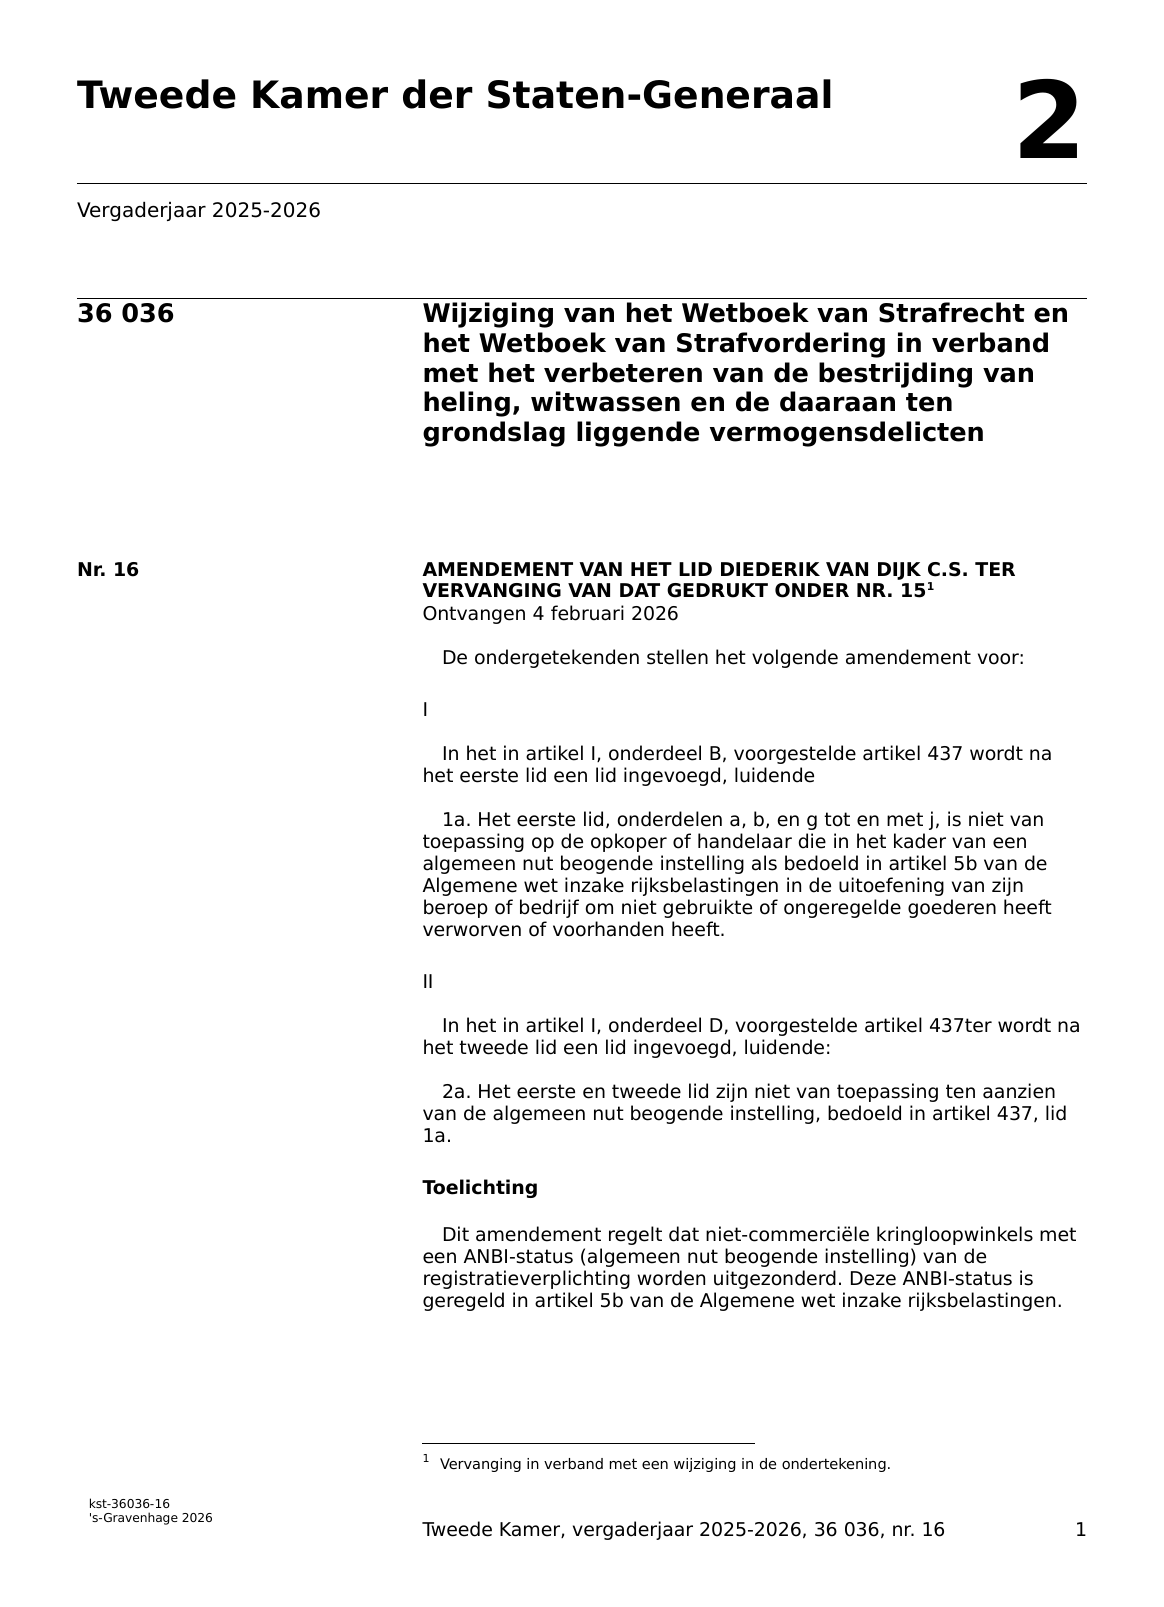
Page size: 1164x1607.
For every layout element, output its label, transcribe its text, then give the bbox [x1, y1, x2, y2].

text Dit amendement regelt dat niet-commerciële kringloopwinkels met een ANBI-status (algemeen nut beogende instelling) van de registratieverplichting worden uitgezonderd. Deze ANBI-status is geregeld in artikel 5b van de Algemene wet inzake rijksbelastingen. [422, 1224, 1087, 1312]
subtitle I [422, 698, 1087, 721]
table_header Tweede Kamer der Staten-Generaal [77, 59, 886, 183]
subtitle 36 036 Wijziging van het Wetboek van Strafrecht en het Wetboek van Strafvordering in verband met het verbeteren van de bestrijding van heling, witwassen en de daaraan ten grondslag liggende vermogensdelicten [77, 299, 1087, 447]
subtitle II [422, 971, 1087, 993]
text Ontvangen 4 februari 2026 [422, 602, 1087, 624]
text De ondergetekenden stellen het volgende amendement voor: [422, 647, 1087, 668]
text 2a. Het eerste en tweede lid zijn niet van toepassing ten aanzien van de algemeen nut beogende instelling, bedoeld in artikel 437, lid 1a. [422, 1081, 1087, 1147]
subtitle Nr. 16 AMENDEMENT VAN HET LID DIEDERIK VAN DIJK C.S. TER VERVANGING VAN DAT GEDRUKT ONDER NR. 15 [77, 558, 1087, 602]
text 1a. Het eerste lid, onderdelen a, b, en g tot en met j, is niet van toepassing op de opkoper of handelaar die in het kader van een algemeen nut beogende instelling als bedoeld in artikel 5b van de Algemene wet inzake rijksbelastingen in de uitoefening van zijn beroep of bedrijf om niet gebruikte of ongeregelde goederen heeft verworven of voorhanden heeft. [422, 809, 1087, 941]
text 's-Gravenhage 2026 [88, 1511, 323, 1525]
table_header 2 [886, 59, 1087, 183]
text In het in artikel I, onderdeel D, voorgestelde artikel 437ter wordt na het tweede lid een lid ingevoegd, luidende: [422, 1015, 1087, 1059]
table_cell Vergaderjaar 2025-2026 [77, 184, 1087, 298]
text In het in artikel I, onderdeel B, voorgestelde artikel 437 wordt na het eerste lid een lid ingevoegd, luidende [422, 743, 1087, 787]
text kst-36036-16 [88, 1497, 323, 1511]
text Vervanging in verband met een wijziging in de ondertekening. [422, 1452, 1087, 1474]
subtitle Toelichting [422, 1177, 1087, 1199]
